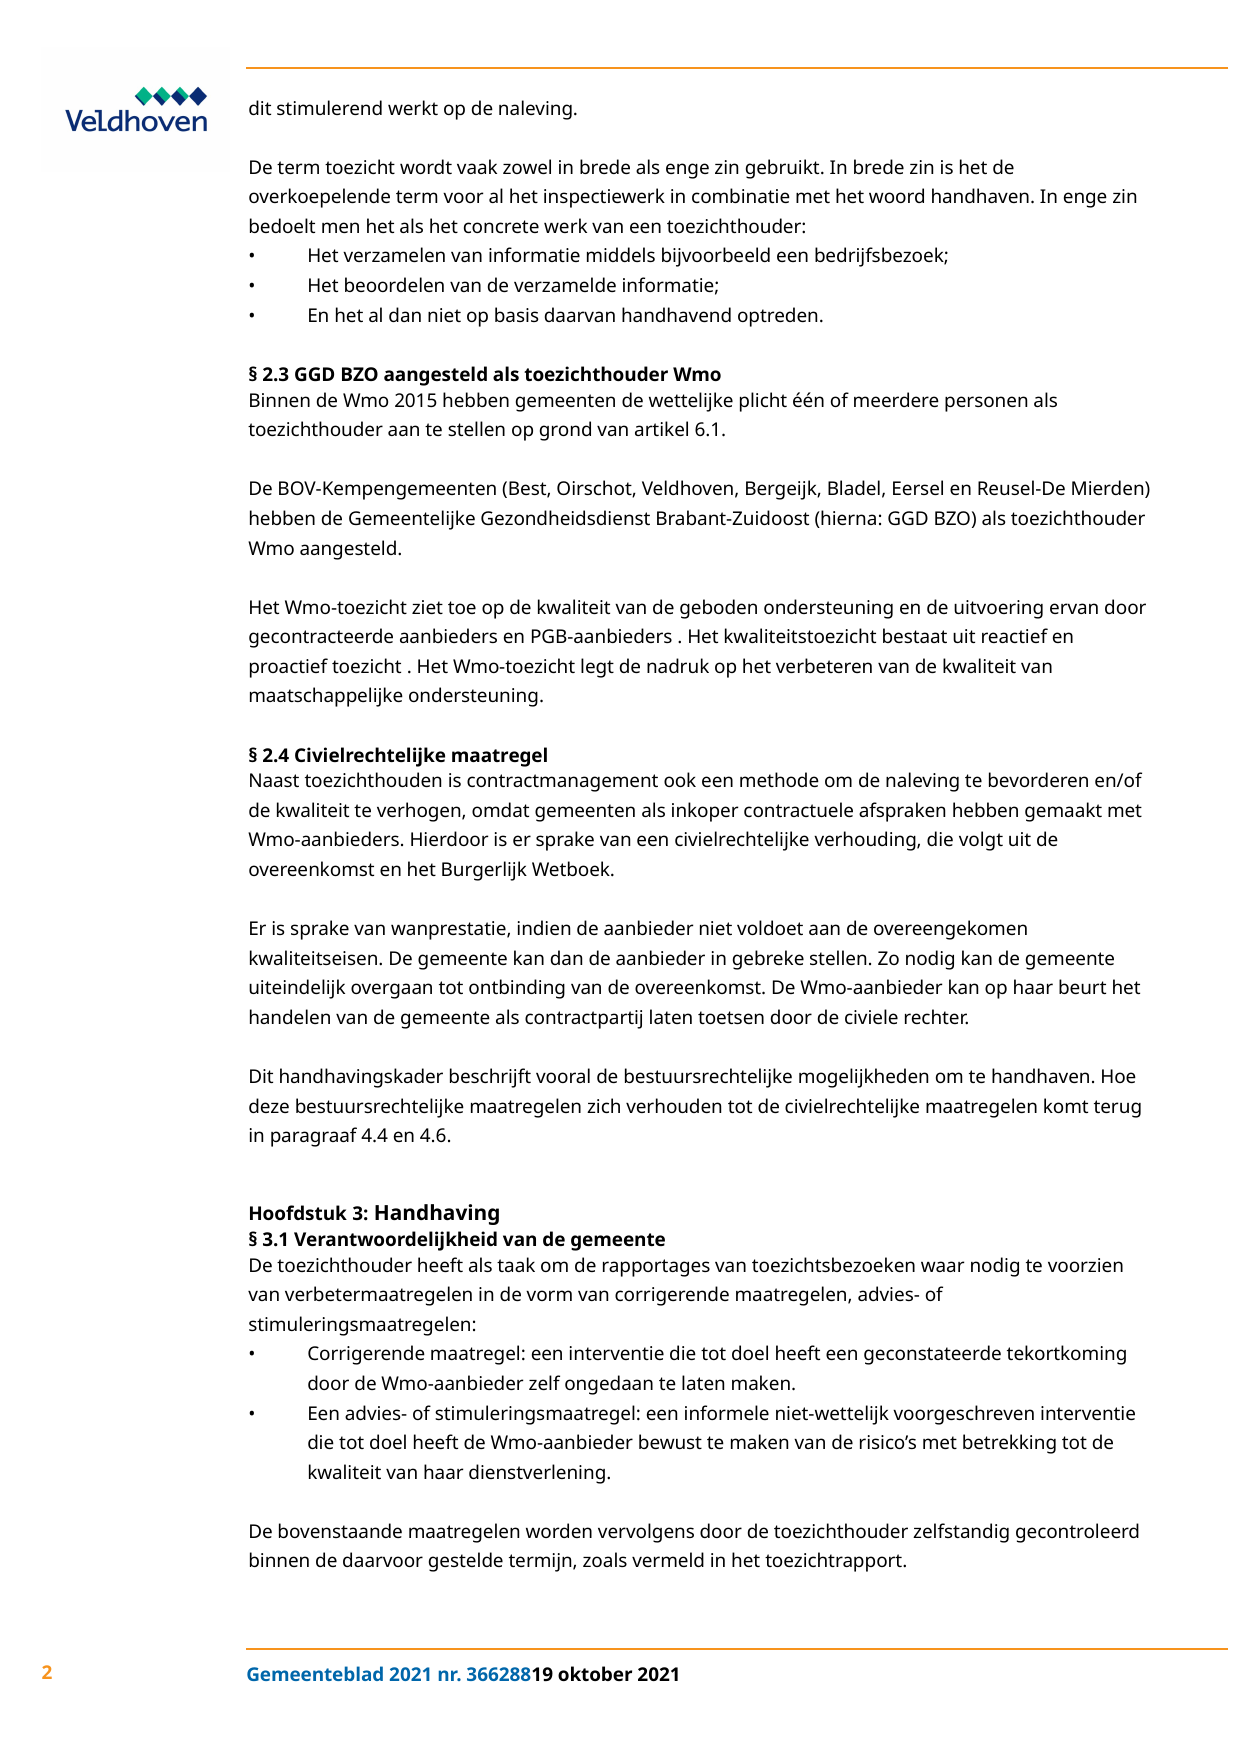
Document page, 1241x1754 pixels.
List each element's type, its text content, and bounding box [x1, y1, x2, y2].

text dit stimulerend werkt op de naleving. [248, 95, 1152, 121]
list Corrigerende maatregel: een interventie die tot doel heeft een geconstateerde tekortkoming door de Wmo-aanbieder zelf ongedaan te laten maken. [248, 1341, 1152, 1396]
text Er is sprake van wanprestatie, indien de aanbieder niet voldoet aan de overeengekomen kwaliteitseisen. De gemeente kan dan de aanbieder in gebreke stellen. Zo nodig kan de gemeente uiteindelijk overgaan tot ontbinding van de overeenkomst. De Wmo-aanbieder kan op haar beurt het handelen van de gemeente als contractpartij laten toetsen door de civiele rechter. [248, 915, 1152, 1030]
picture [41, 47, 231, 172]
text De toezichthouder heeft als taak om de rapportages van toezichtsbezoeken waar nodig te voorzien van verbetermaatregelen in de vorm van corrigerende maatregelen, advies- of stimuleringsmaatregelen: [248, 1252, 1152, 1337]
text Naast toezichthouden is contractmanagement ook een methode om de naleving te bevorderen en/of de kwaliteit te verhogen, omdat gemeenten als inkoper contractuele afspraken hebben gemaakt met Wmo-aanbieders. Hierdoor is er sprake van een civielrechtelijke verhouding, die volgt uit de overeenkomst en het Burgerlijk Wetboek. [248, 767, 1152, 882]
text De bovenstaande maatregelen worden vervolgens door de toezichthouder zelfstandig gecontroleerd binnen de daarvoor gestelde termijn, zoals vermeld in het toezichtrapport. [248, 1518, 1152, 1573]
text De term toezicht wordt vaak zowel in brede als enge zin gebruikt. In brede zin is het de overkoepelende term voor al het inspectiewerk in combinatie met het woord handhaven. In enge zin bedoelt men het als het concrete werk van een toezichthouder: [248, 154, 1152, 239]
text De BOV-Kempengemeenten (Best, Oirschot, Veldhoven, Bergeijk, Bladel, Eersel en Reusel-De Mierden) hebben de Gemeentelijke Gezondheidsdienst Brabant-Zuidoost (hierna: GGD BZO) als toezichthouder Wmo aangesteld. [248, 476, 1152, 560]
text Het Wmo-toezicht ziet toe op de kwaliteit van de geboden ondersteuning en de uitvoering ervan door gecontracteerde aanbieders en PGB-aanbieders . Het kwaliteitstoezicht bestaat uit reactief en proactief toezicht . Het Wmo-toezicht legt de nadruk op het verbeteren van de kwaliteit van maatschappelijke ondersteuning. [248, 594, 1152, 708]
text Binnen de Wmo 2015 hebben gemeenten de wettelijke plicht één of meerdere personen als toezichthouder aan te stellen op grond van artikel 6.1. [248, 387, 1152, 442]
text § 3.1 Verantwoordelijkheid van de gemeente [248, 1226, 1152, 1252]
text Dit handhavingskader beschrijft vooral de bestuursrechtelijke mogelijkheden om te handhaven. Hoe deze bestuursrechtelijke maatregelen zich verhouden tot de civielrechtelijke maatregelen komt terug in paragraaf 4.4 en 4.6. [248, 1063, 1152, 1148]
text § 2.4 Civielrechtelijke maatregel [248, 742, 1152, 767]
text Hoofdstuk 3: Handhaving [248, 1198, 1152, 1226]
list Het beoordelen van de verzamelde informatie; [248, 272, 1152, 298]
list Een advies- of stimuleringsmaatregel: een informele niet-wettelijk voorgeschreven interventie die tot doel heeft de Wmo-aanbieder bewust te maken van de risico’s met betrekking tot de kwaliteit van haar dienstverlening. [248, 1400, 1152, 1485]
list Het verzamelen van informatie middels bijvoorbeeld een bedrijfsbezoek; [248, 243, 1152, 268]
text § 2.3 GGD BZO aangesteld als toezichthouder Wmo [248, 361, 1152, 387]
list En het al dan niet op basis daarvan handhavend optreden. [248, 302, 1152, 328]
